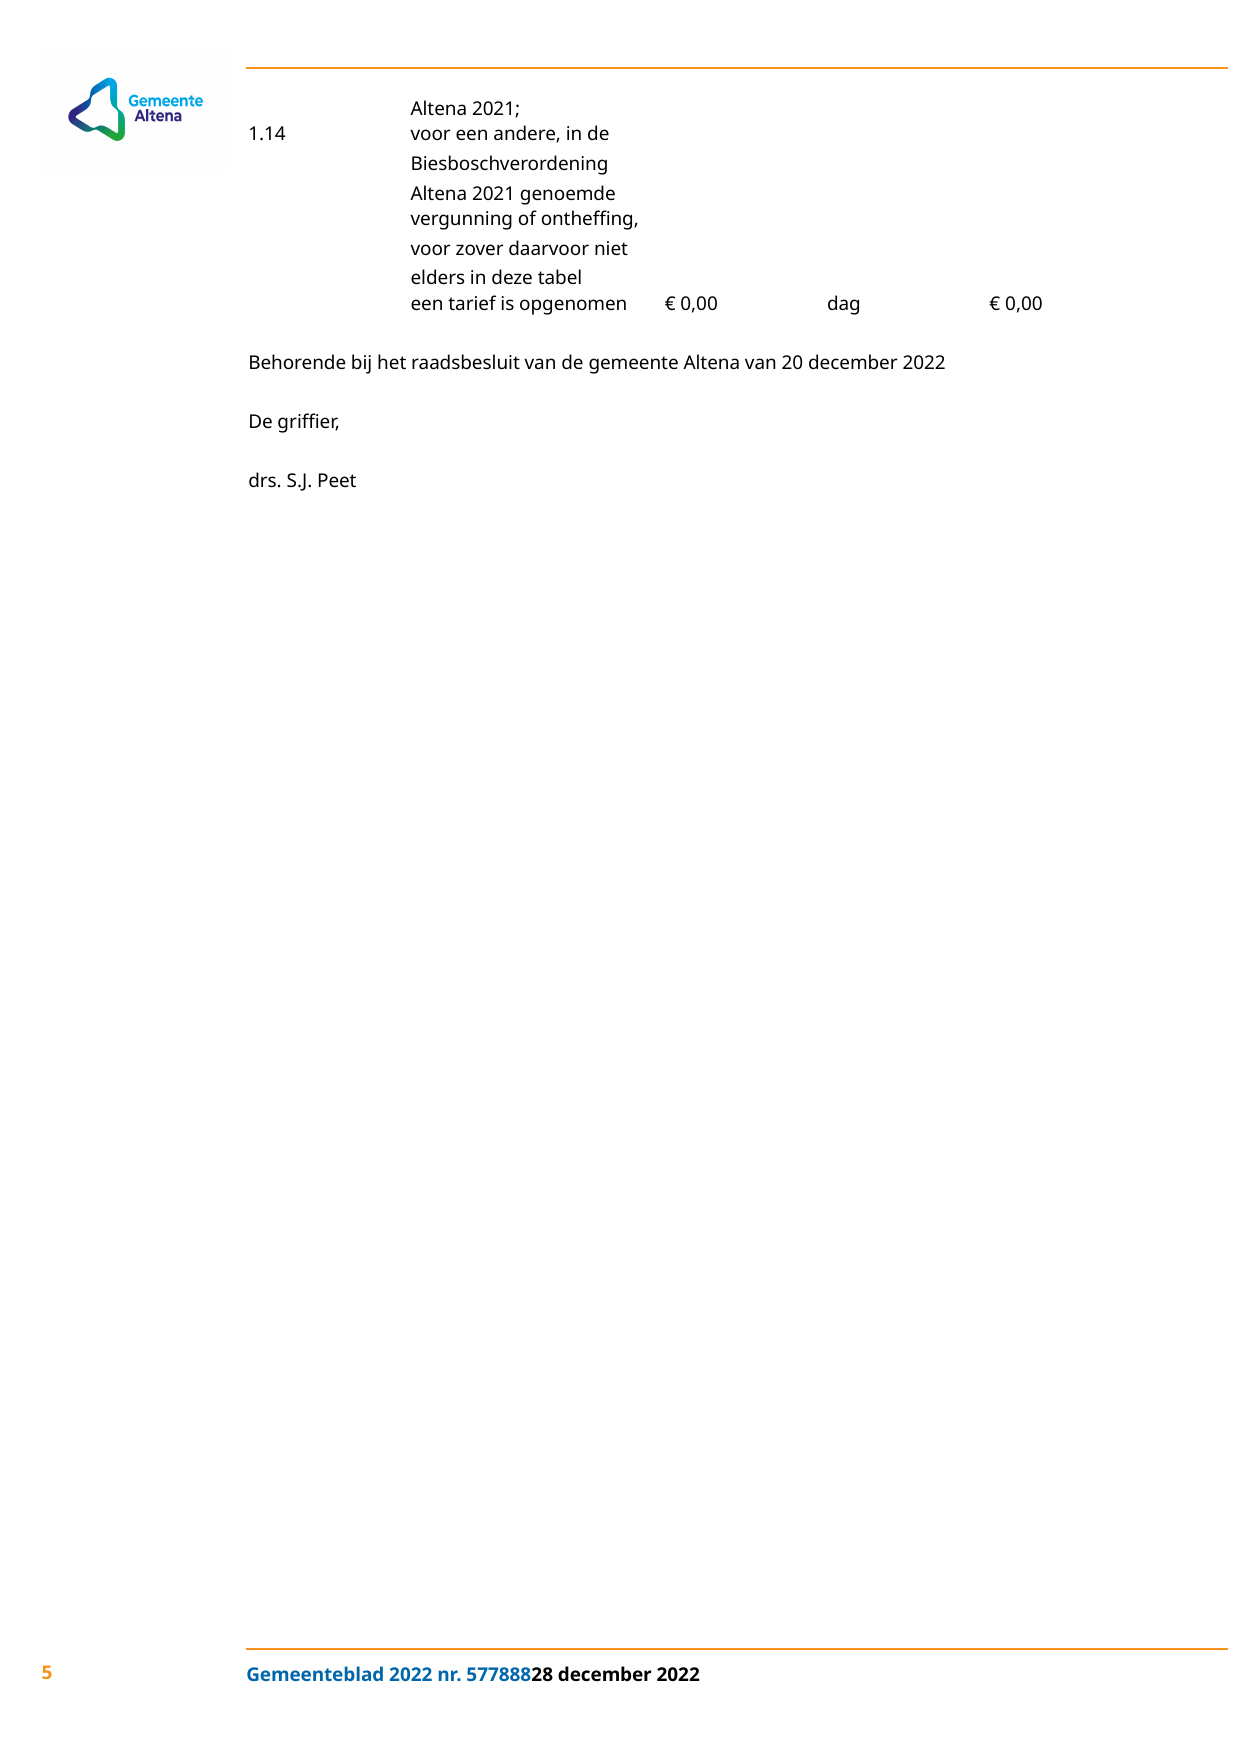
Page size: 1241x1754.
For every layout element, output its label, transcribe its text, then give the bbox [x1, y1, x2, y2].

text De griffier, [248, 408, 1152, 434]
table_cell Altena 2021; [410, 95, 664, 121]
table_cell [665, 95, 827, 121]
table_cell [248, 290, 410, 316]
table_cell [827, 95, 989, 121]
table_cell [665, 121, 827, 205]
picture [41, 47, 231, 172]
table_cell 1.14 [248, 121, 410, 205]
table_cell [665, 205, 827, 290]
table_cell [248, 95, 410, 121]
table_cell vergunning of ontheffing, voor zover daarvoor niet elders in deze tabel [410, 205, 664, 290]
table_cell [989, 205, 1152, 290]
table_cell dag [827, 290, 989, 316]
table_cell [989, 95, 1152, 121]
table_cell [248, 205, 410, 290]
table_cell [989, 121, 1152, 205]
table_cell € 0,00 [989, 290, 1152, 316]
text drs. S.J. Peet [248, 467, 1152, 493]
text Behorende bij het raadsbesluit van de gemeente Altena van 20 december 2022 [248, 349, 1152, 374]
table_cell voor een andere, in de Biesboschverordening Altena 2021 genoemde [410, 121, 664, 205]
table_cell [827, 121, 989, 205]
table_cell € 0,00 [665, 290, 827, 316]
table_cell een tarief is opgenomen [410, 290, 664, 316]
table_cell [827, 205, 989, 290]
